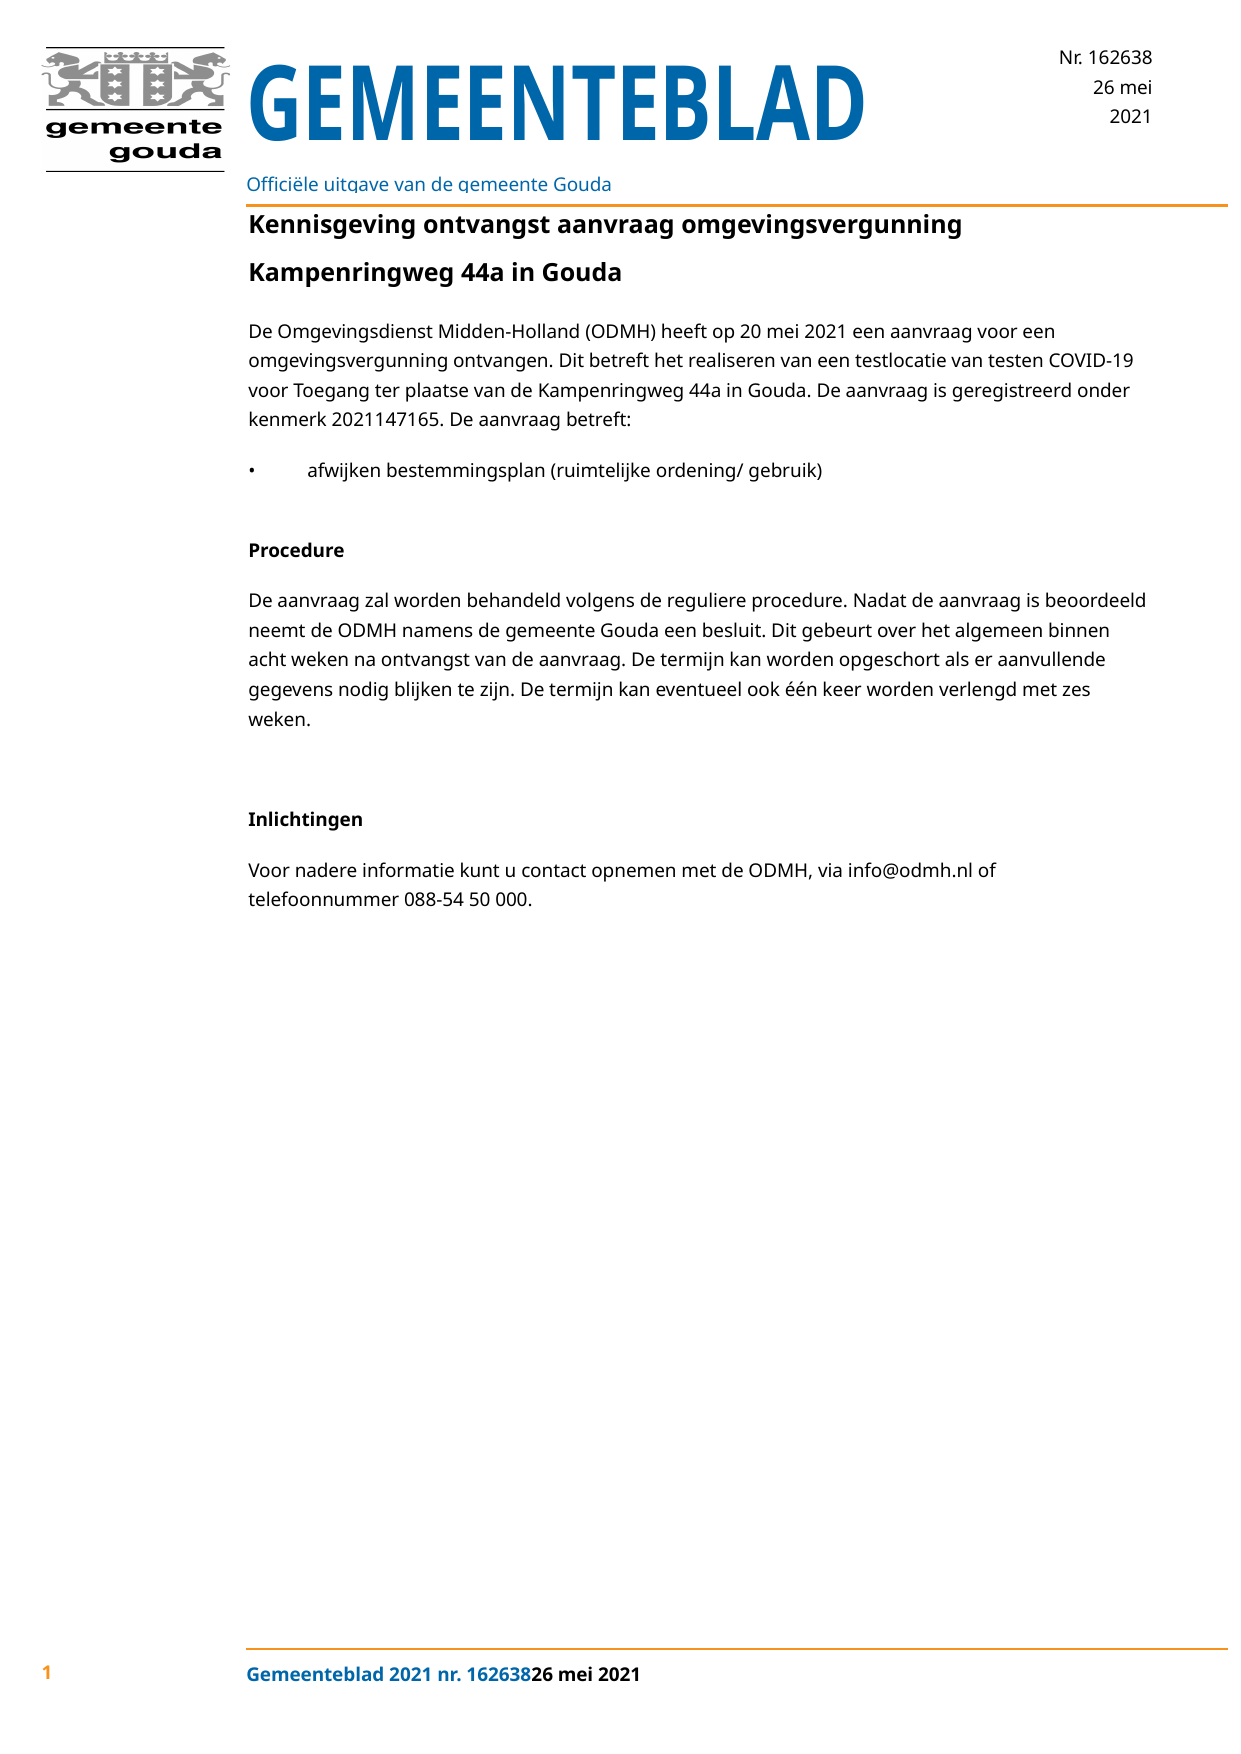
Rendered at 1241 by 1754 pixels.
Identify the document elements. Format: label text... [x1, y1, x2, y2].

text Kennisgeving ontvangst aanvraag omgevingsvergunning Kampenringweg 44a in Gouda [248, 207, 1152, 288]
text Procedure [248, 537, 1152, 563]
text De Omgevingsdienst Midden-Holland (ODMH) heeft op 20 mei 2021 een aanvraag voor een omgevingsvergunning ontvangen. Dit betreft het realiseren van een testlocatie van testen COVID-19 voor Toegang ter plaatse van de Kampenringweg 44a in Gouda. De aanvraag is geregistreerd onder kenmerk 2021147165. De aanvraag betreft: [248, 318, 1152, 432]
text De aanvraag zal worden behandeld volgens de reguliere procedure. Nadat de aanvraag is beoordeeld neemt de ODMH namens de gemeente Gouda een besluit. Dit gebeurt over het algemeen binnen acht weken na ontvangst van de aanvraag. De termijn kan worden opgeschort als er aanvullende gegevens nodig blijken te zijn. De termijn kan eventueel ook één keer worden verlengd met zes weken. [248, 587, 1152, 732]
text Voor nadere informatie kunt u contact opnemen met de ODMH, via info@odmh.nl of telefoonnummer 088-54 50 000. [248, 857, 1152, 912]
list afwijken bestemmingsplan (ruimtelijke ordening/ gebruik) [248, 457, 1152, 483]
text Inlichtingen [248, 807, 1152, 832]
picture [41, 47, 231, 172]
